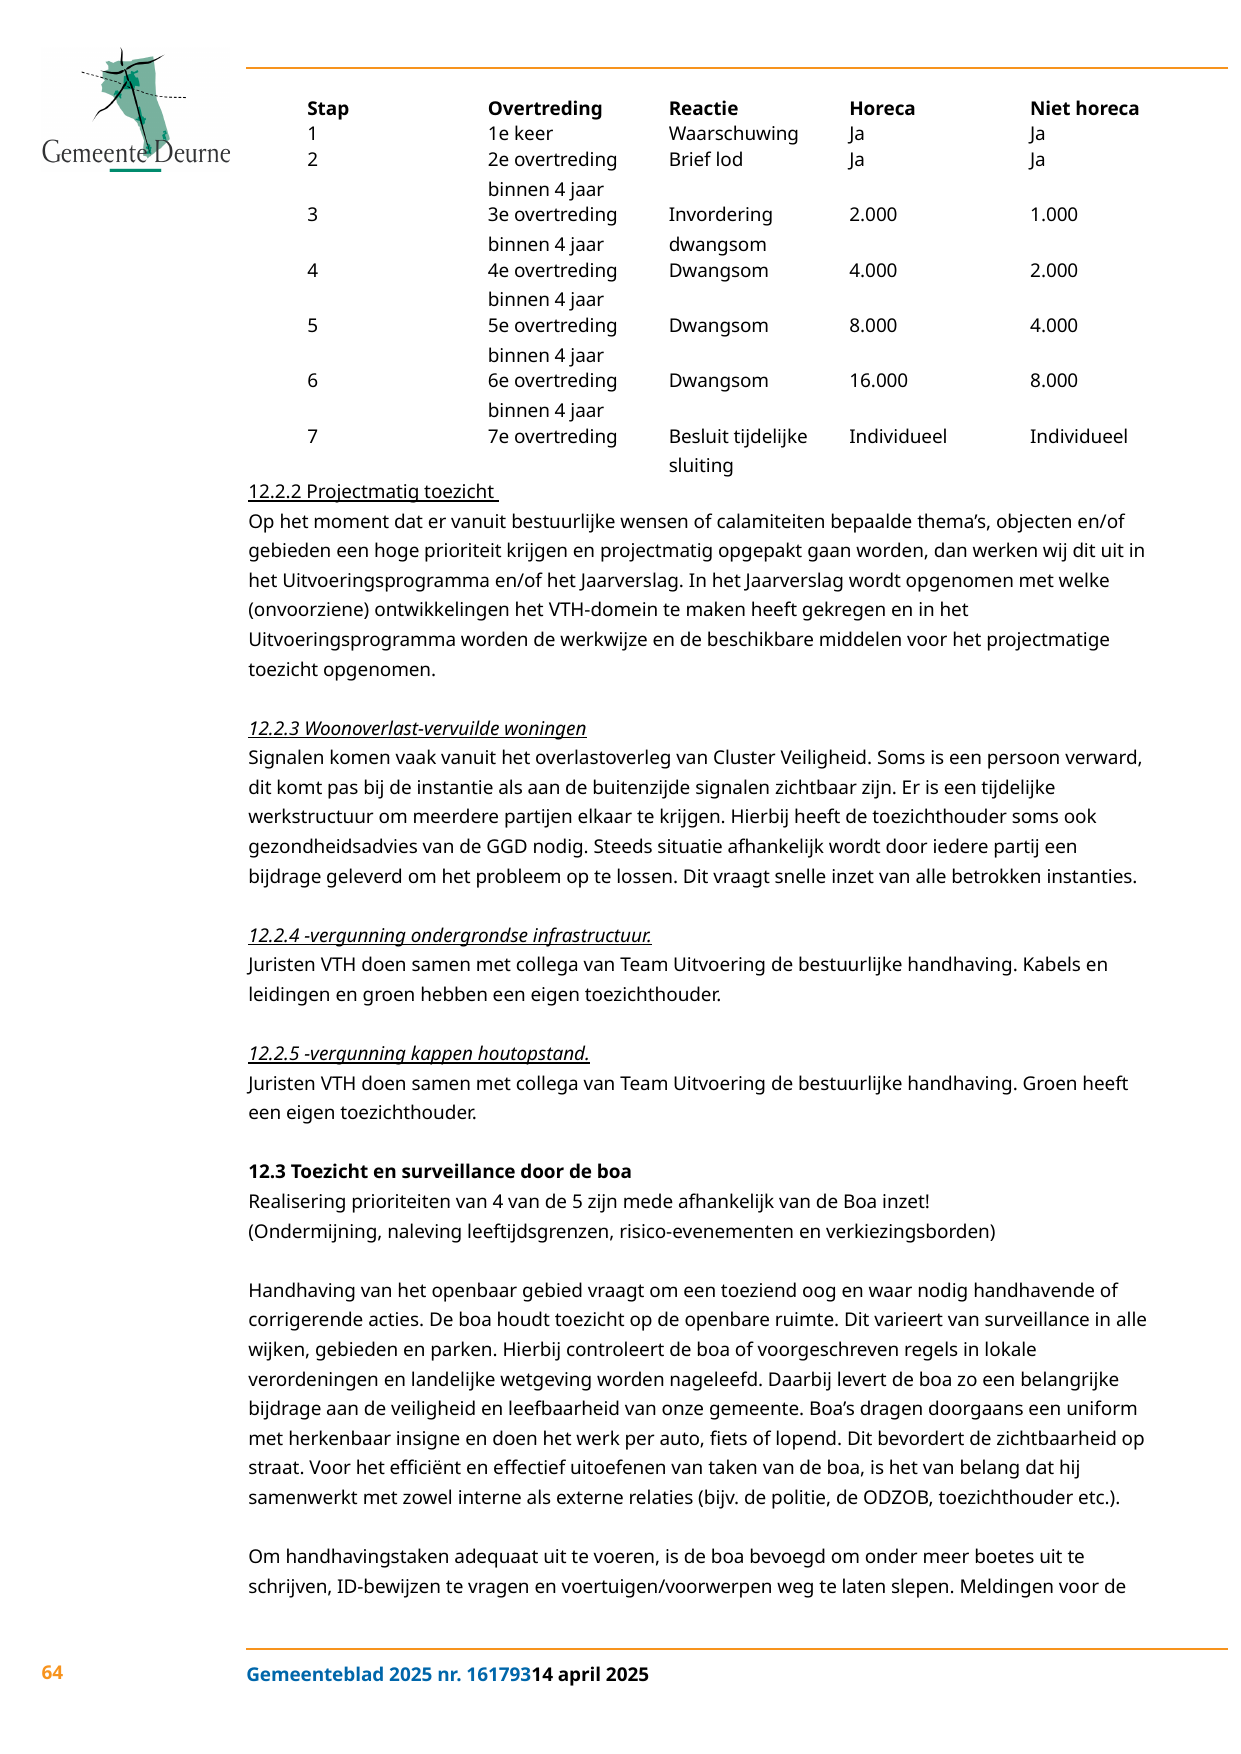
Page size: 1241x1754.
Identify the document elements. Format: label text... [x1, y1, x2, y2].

table_cell Individueel [1030, 423, 1211, 478]
table_cell 5e overtreding binnen 4 jaar [488, 312, 668, 368]
table_cell 7 [307, 423, 488, 478]
text Handhaving van het openbaar gebied vraagt om een toeziend oog en waar nodig handhavende of corrigerende acties. De boa houdt toezicht op de openbare ruimte. Dit varieert van surveillance in alle wijken, gebieden en parken. Hierbij controleert de boa of voorgeschreven regels in lokale verordeningen en landelijke wetgeving worden nageleefd. Daarbij levert de boa zo een belangrijke bijdrage aan de veiligheid en leefbaarheid van onze gemeente. Boa’s dragen doorgaans een uniform met herkenbaar insigne en doen het werk per auto, fiets of lopend. Dit bevordert de zichtbaarheid op straat. Voor het efficiënt en effectief uitoefenen van taken van de boa, is het van belang dat hij samenwerkt met zowel interne als externe relaties (bijv. de politie, de ODZOB, toezichthouder etc.). [248, 1277, 1152, 1510]
table_cell 6e overtreding binnen 4 jaar [488, 368, 668, 423]
table_cell 1e keer [488, 121, 668, 146]
table_cell Ja [1030, 121, 1211, 146]
table_header Overtreding [488, 95, 668, 121]
table_cell 4.000 [1030, 312, 1211, 368]
table_cell Dwangsom [669, 257, 849, 312]
table_cell Invordering dwangsom [669, 202, 849, 257]
table_cell 3 [307, 202, 488, 257]
table_header Niet horeca [1030, 95, 1211, 121]
table_cell 4e overtreding binnen 4 jaar [488, 257, 668, 312]
text Juristen VTH doen samen met collega van Team Uitvoering de bestuurlijke handhaving. Kabels en leidingen en groen hebben een eigen toezichthouder. [248, 952, 1152, 1007]
table_cell Individueel [849, 423, 1030, 478]
table_cell Dwangsom [669, 368, 849, 423]
table_cell 16.000 [849, 368, 1030, 423]
table_cell Ja [849, 121, 1030, 146]
table_cell 1.000 [1030, 202, 1211, 257]
table_cell Dwangsom [669, 312, 849, 368]
table_cell 3e overtreding binnen 4 jaar [488, 202, 668, 257]
table_header Reactie [669, 95, 849, 121]
table_cell 5 [307, 312, 488, 368]
table_cell 8.000 [1030, 368, 1211, 423]
table_header Horeca [849, 95, 1030, 121]
table_cell 4 [307, 257, 488, 312]
text Juristen VTH doen samen met collega van Team Uitvoering de bestuurlijke handhaving. Groen heeft een eigen toezichthouder. [248, 1070, 1152, 1125]
text Realisering prioriteiten van 4 van de 5 zijn mede afhankelijk van de Boa inzet! [248, 1188, 1152, 1214]
table_cell 2 [307, 146, 488, 202]
table_cell Waarschuwing [669, 121, 849, 146]
text 12.2.2 Projectmatig toezicht [248, 478, 1152, 504]
table_cell Ja [849, 146, 1030, 202]
table_header Stap [307, 95, 488, 121]
text 12.3 Toezicht en surveillance door de boa [248, 1159, 1152, 1184]
table_cell 8.000 [849, 312, 1030, 368]
text (Ondermijning, naleving leeftijdsgrenzen, risico-evenementen en verkiezingsborden) [248, 1218, 1152, 1244]
table_cell Ja [1030, 146, 1211, 202]
table_cell 2e overtreding binnen 4 jaar [488, 146, 668, 202]
table_cell 2.000 [1030, 257, 1211, 312]
table_cell Besluit tijdelijke sluiting [669, 423, 849, 478]
table_cell 6 [307, 368, 488, 423]
table_cell Brief lod [669, 146, 849, 202]
table_cell 7e overtreding [488, 423, 668, 478]
text Op het moment dat er vanuit bestuurlijke wensen of calamiteiten bepaalde thema’s, objecten en/of gebieden een hoge prioriteit krijgen en projectmatig opgepakt gaan worden, dan werken wij dit uit in het Uitvoeringsprogramma en/of het Jaarverslag. In het Jaarverslag wordt opgenomen met welke (onvoorziene) ontwikkelingen het VTH-domein te maken heeft gekregen en in het Uitvoeringsprogramma worden de werkwijze en de beschikbare middelen voor het projectmatige toezicht opgenomen. [248, 508, 1152, 682]
table_cell 2.000 [849, 202, 1030, 257]
table_cell 4.000 [849, 257, 1030, 312]
text 12.2.3 Woonoverlast-vervuilde woningen [248, 715, 1152, 741]
text Om handhavingstaken adequaat uit te voeren, is de boa bevoegd om onder meer boetes uit te schrijven, ID-bewijzen te vragen en voertuigen/voorwerpen weg te laten slepen. Meldingen voor de [248, 1543, 1152, 1599]
text Signalen komen vaak vanuit het overlastoverleg van Cluster Veiligheid. Soms is een persoon verward, dit komt pas bij de instantie als aan de buitenzijde signalen zichtbaar zijn. Er is een tijdelijke werkstructuur om meerdere partijen elkaar te krijgen. Hierbij heeft de toezichthouder soms ook gezondheidsadvies van de GGD nodig. Steeds situatie afhankelijk wordt door iedere partij een bijdrage geleverd om het probleem op te lossen. Dit vraagt snelle inzet van alle betrokken instanties. [248, 744, 1152, 889]
picture [41, 47, 231, 172]
table_cell 1 [307, 121, 488, 146]
text 12.2.4 -vergunning ondergrondse infrastructuur. [248, 922, 1152, 948]
text 12.2.5 -vergunning kappen houtopstand. [248, 1040, 1152, 1066]
